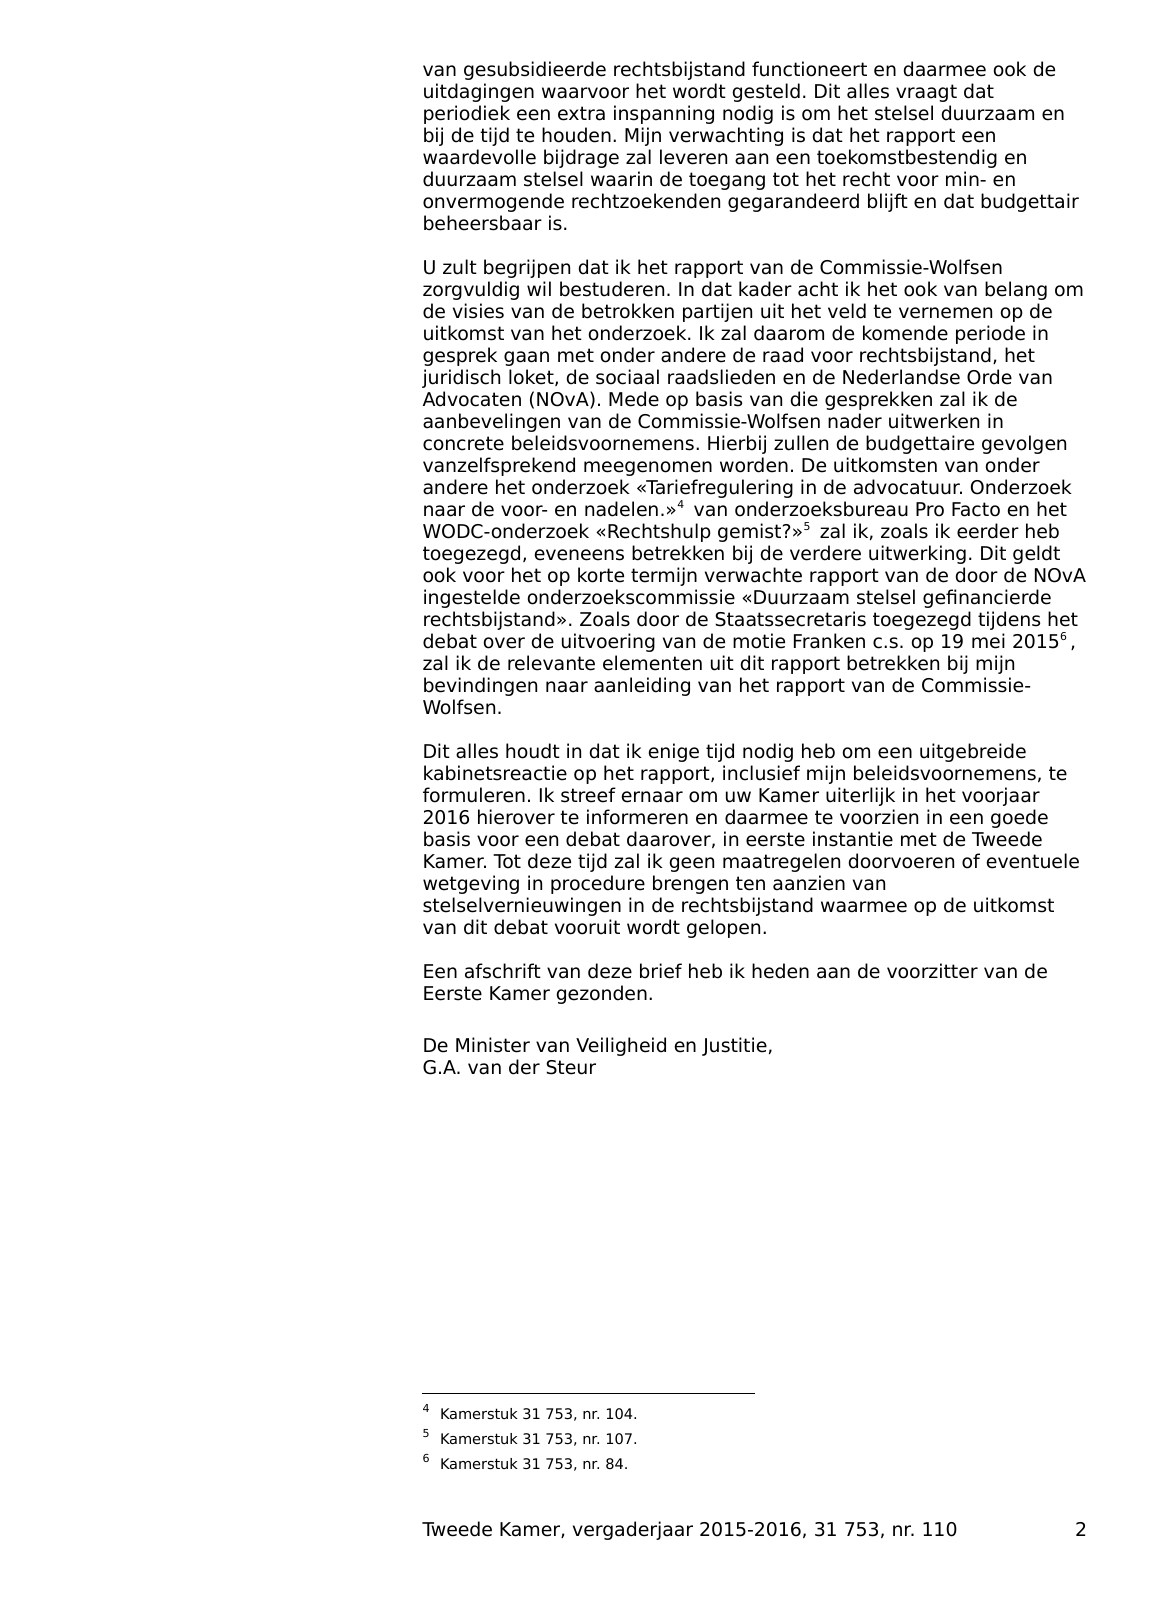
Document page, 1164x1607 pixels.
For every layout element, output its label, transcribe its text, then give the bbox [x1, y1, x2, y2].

text Een afschrift van deze brief heb ik heden aan de voorzitter van de Eerste Kamer gezonden. [422, 961, 1087, 1005]
text Kamerstuk 31 753, nr. 84. [422, 1452, 1087, 1474]
text Dit alles houdt in dat ik enige tijd nodig heb om een uitgebreide kabinetsreactie op het rapport, inclusief mijn beleidsvoornemens, te formuleren. Ik streef ernaar om uw Kamer uiterlijk in het voorjaar 2016 hierover te informeren en daarmee te voorzien in een goede basis voor een debat daarover, in eerste instantie met de Tweede Kamer. Tot deze tijd zal ik geen maatregelen doorvoeren of eventuele wetgeving in procedure brengen ten aanzien van stelselvernieuwingen in de rechtsbijstand waarmee op de uitkomst van dit debat vooruit wordt gelopen. [422, 741, 1087, 939]
text van gesubsidieerde rechtsbijstand functioneert en daarmee ook de uitdagingen waarvoor het wordt gesteld. Dit alles vraagt dat periodiek een extra inspanning nodig is om het stelsel duurzaam en bij de tijd te houden. Mijn verwachting is dat het rapport een waardevolle bijdrage zal leveren aan een toekomstbestendig en duurzaam stelsel waarin de toegang tot het recht voor min- en onvermogende rechtzoekenden gegarandeerd blijft en dat budgettair beheersbaar is. [422, 59, 1087, 235]
text U zult begrijpen dat ik het rapport van de Commissie-Wolfsen zorgvuldig wil bestuderen. In dat kader acht ik het ook van belang om de visies van de betrokken partijen uit het veld te vernemen op de uitkomst van het onderzoek. Ik zal daarom de komende periode in gesprek gaan met onder andere de raad voor rechtsbijstand, het juridisch loket, de sociaal raadslieden en de Nederlandse Orde van Advocaten (NOvA). Mede op basis van die gesprekken zal ik de aanbevelingen van de Commissie-Wolfsen nader uitwerken in concrete beleidsvoornemens. Hierbij zullen de budgettaire gevolgen vanzelfsprekend meegenomen worden. De uitkomsten van onder andere het onderzoek «Tariefregulering in de advocatuur. Onderzoek naar de voor- en nadelen.» van onderzoeksbureau Pro Facto en het WODC-onderzoek «Rechtshulp gemist?» zal ik, zoals ik eerder heb toegezegd, eveneens betrekken bij de verdere uitwerking. Dit geldt ook voor het op korte termijn verwachte rapport van de door de NOvA ingestelde onderzoekscommissie «Duurzaam stelsel gefinancierde rechtsbijstand». Zoals door de Staatssecretaris toegezegd tijdens het debat over de uitvoering van de motie Franken c.s. op 19 mei 2015, zal ik de relevante elementen uit dit rapport betrekken bij mijn bevindingen naar aanleiding van het rapport van de Commissie-Wolfsen. [422, 257, 1087, 719]
text Kamerstuk 31 753, nr. 104. [422, 1402, 1087, 1424]
text Kamerstuk 31 753, nr. 107. [422, 1427, 1087, 1449]
text De Minister van Veiligheid en Justitie, G.A. van der Steur [422, 1035, 1087, 1079]
